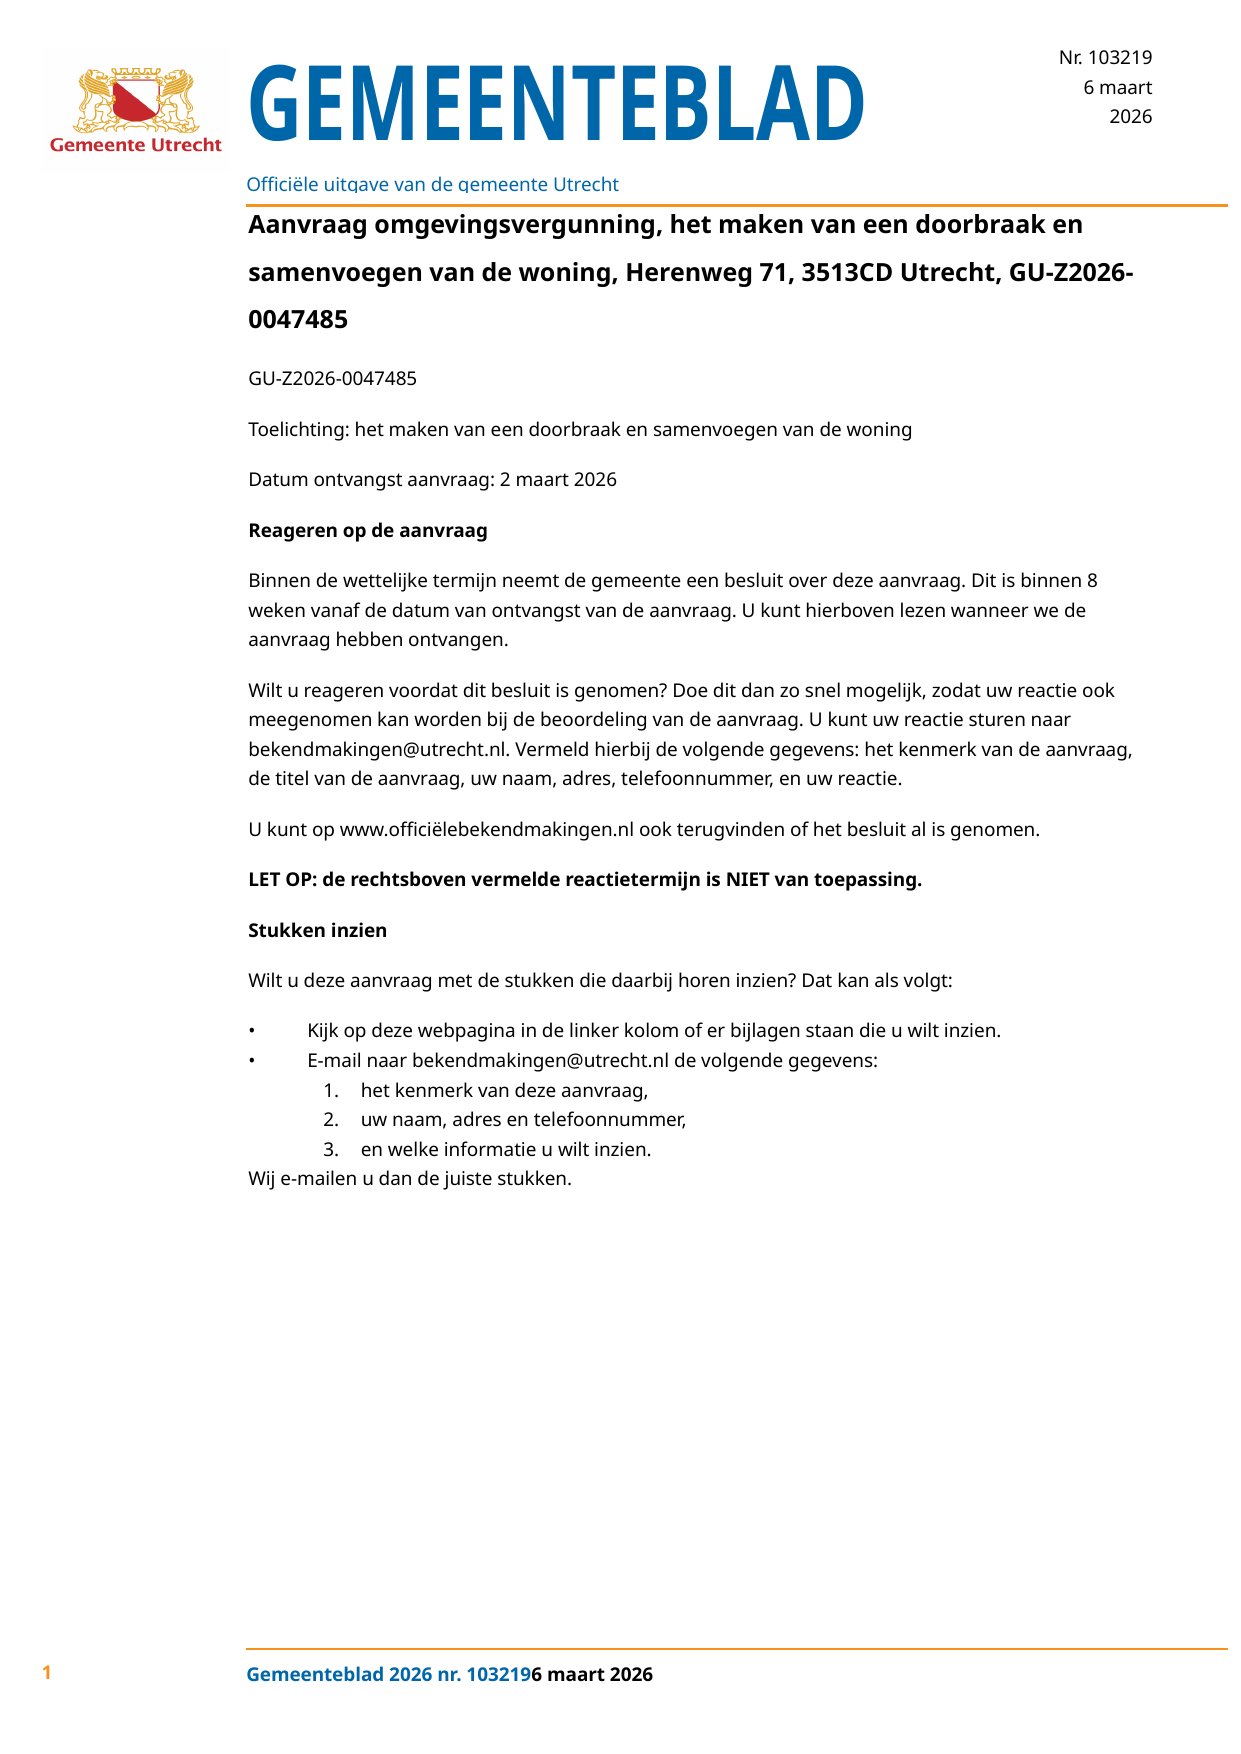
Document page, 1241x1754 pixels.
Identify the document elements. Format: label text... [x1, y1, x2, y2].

text GU-Z2026-0047485 [248, 366, 1152, 391]
text Binnen de wettelijke termijn neemt de gemeente een besluit over deze aanvraag. Dit is binnen 8 weken vanaf de datum van ontvangst van de aanvraag. U kunt hierboven lezen wanneer we de aanvraag hebben ontvangen. [248, 567, 1152, 652]
text Wilt u reageren voordat dit besluit is genomen? Doe dit dan zo snel mogelijk, zodat uw reactie ook meegenomen kan worden bij de beoordeling van de aanvraag. U kunt uw reactie sturen naar bekendmakingen@utrecht.nl. Vermeld hierbij de volgende gegevens: het kenmerk van de aanvraag, de titel van de aanvraag, uw naam, adres, telefoonnummer, en uw reactie. [248, 677, 1152, 791]
text Datum ontvangst aanvraag: 2 maart 2026 [248, 466, 1152, 492]
picture [41, 47, 231, 172]
list uw naam, adres en telefoonnummer, [323, 1106, 1152, 1132]
text Aanvraag omgevingsvergunning, het maken van een doorbraak en samenvoegen van de woning, Herenweg 71, 3513CD Utrecht, GU-Z2026-0047485 [248, 207, 1152, 336]
text Wij e-mailen u dan de juiste stukken. [248, 1166, 1152, 1191]
text Wilt u deze aanvraag met de stukken die daarbij horen inzien? Dat kan als volgt: [248, 967, 1152, 993]
text Toelichting: het maken van een doorbraak en samenvoegen van de woning [248, 416, 1152, 442]
list en welke informatie u wilt inzien. [323, 1136, 1152, 1162]
text Reageren op de aanvraag [248, 517, 1152, 542]
list het kenmerk van deze aanvraag, [323, 1077, 1152, 1102]
list Kijk op deze webpagina in de linker kolom of er bijlagen staan die u wilt inzien. [248, 1018, 1152, 1043]
list E-mail naar bekendmakingen@utrecht.nl de volgende gegevens: [248, 1047, 1152, 1073]
text LET OP: de rechtsboven vermelde reactietermijn is NIET van toepassing. [248, 866, 1152, 892]
text U kunt op www.officiëlebekendmakingen.nl ook terugvinden of het besluit al is genomen. [248, 816, 1152, 842]
text Stukken inzien [248, 917, 1152, 942]
